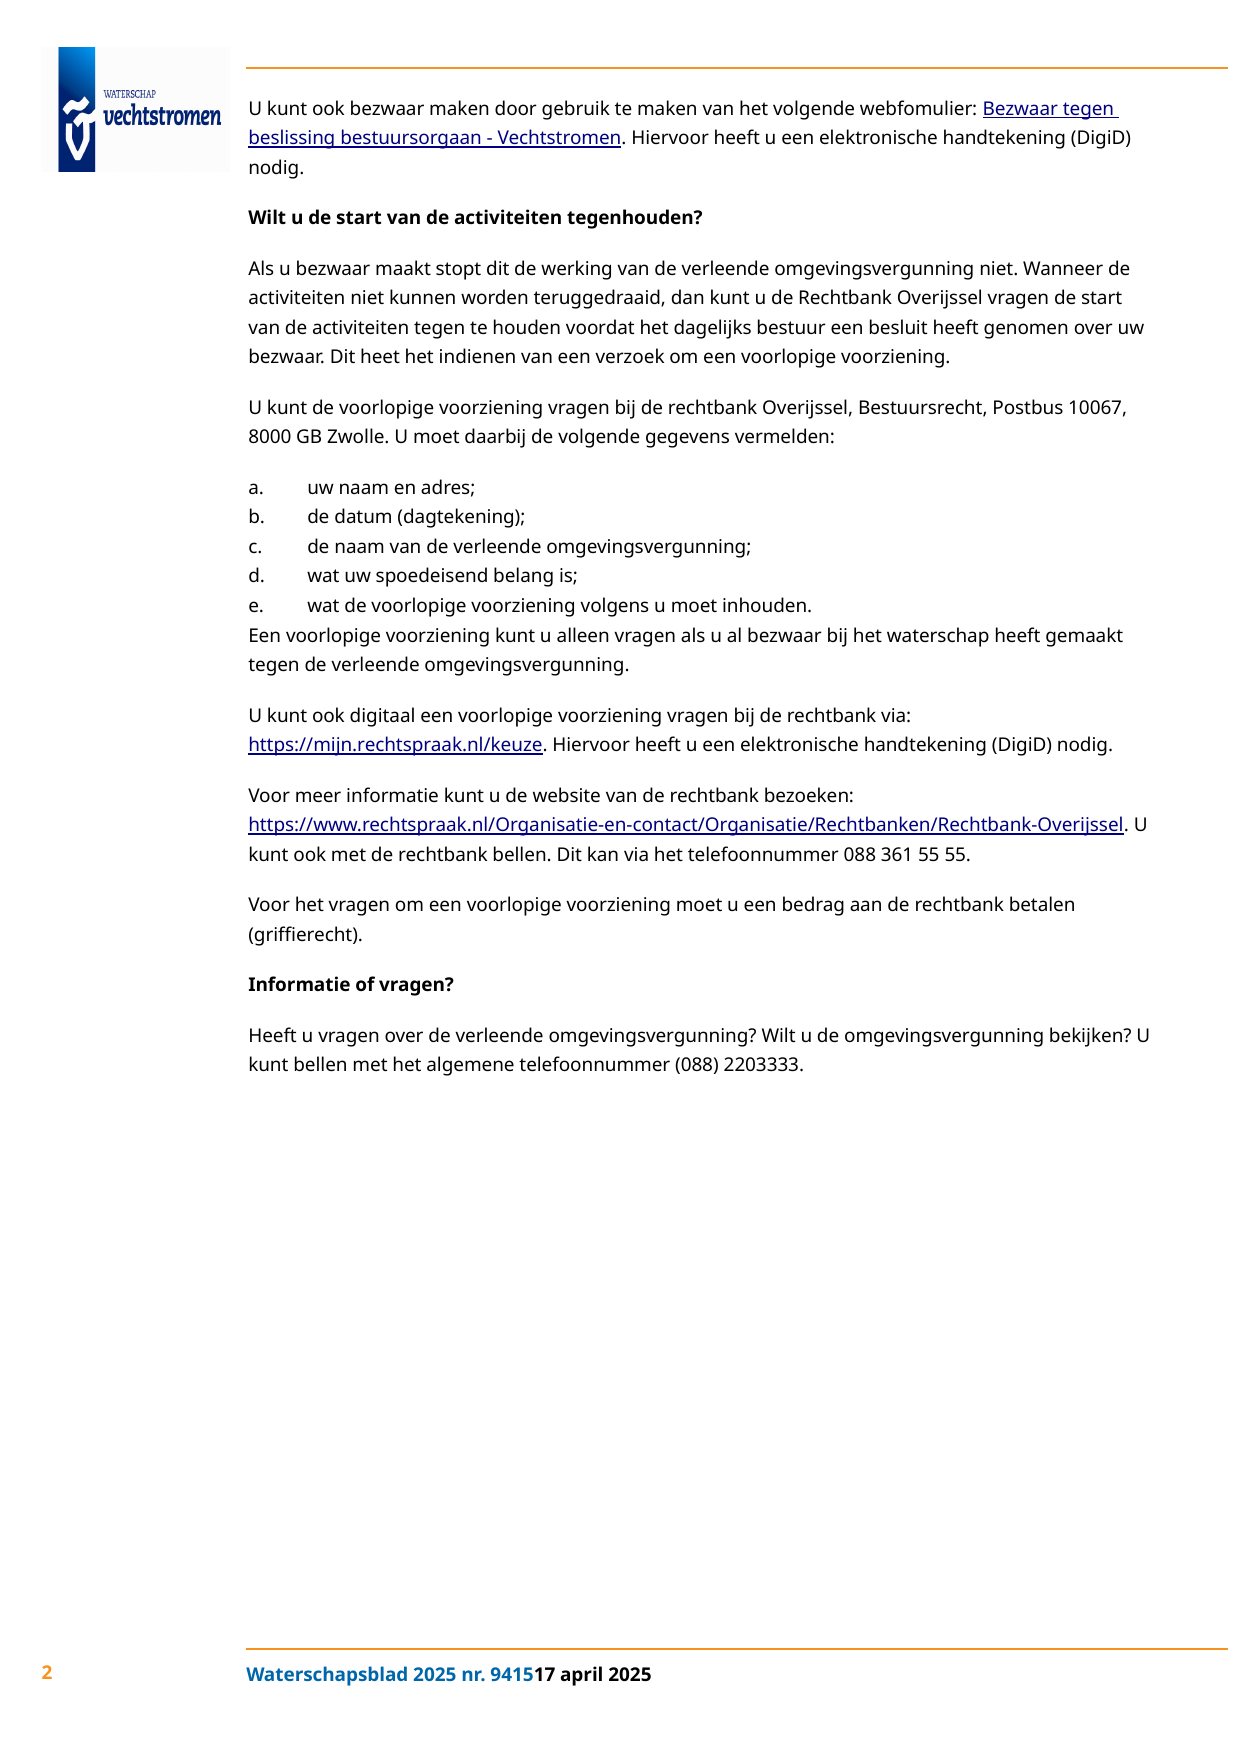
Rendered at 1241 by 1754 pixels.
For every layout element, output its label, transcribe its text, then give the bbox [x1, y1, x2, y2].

text U kunt ook bezwaar maken door gebruik te maken van het volgende webfomulier: Bezwaar tegen beslissing bestuursorgaan - Vechtstromen. Hiervoor heeft u een elektronische handtekening (DigiD) nodig. [248, 95, 1152, 180]
text Een voorlopige voorziening kunt u alleen vragen als u al bezwaar bij het waterschap heeft gemaakt tegen de verleende omgevingsvergunning. [248, 622, 1152, 677]
list wat de voorlopige voorziening volgens u moet inhouden. [248, 592, 1152, 618]
text U kunt ook digitaal een voorlopige voorziening vragen bij de rechtbank via: https://mijn.rechtspraak.nl/keuze. Hiervoor heeft u een elektronische handtekening (DigiD) nodig. [248, 702, 1152, 757]
text Als u bezwaar maakt stopt dit de werking van de verleende omgevingsvergunning niet. Wanneer de activiteiten niet kunnen worden teruggedraaid, dan kunt u de Rechtbank Overijssel vragen de start van de activiteiten tegen te houden voordat het dagelijks bestuur een besluit heeft genomen over uw bezwaar. Dit heet het indienen van een verzoek om een voorlopige voorziening. [248, 255, 1152, 369]
text Voor meer informatie kunt u de website van de rechtbank bezoeken: https://www.rechtspraak.nl/Organisatie-en-contact/Organisatie/Rechtbanken/Rechtbank-Overijssel. U kunt ook met de rechtbank bellen. Dit kan via het telefoonnummer 088 361 55 55. [248, 782, 1152, 867]
picture [41, 47, 231, 172]
text Voor het vragen om een voorlopige voorziening moet u een bedrag aan de rechtbank betalen (griffierecht). [248, 891, 1152, 947]
text Wilt u de start van de activiteiten tegenhouden? [248, 204, 1152, 230]
text Informatie of vragen? [248, 971, 1152, 997]
list uw naam en adres; [248, 474, 1152, 500]
text Heeft u vragen over de verleende omgevingsvergunning? Wilt u de omgevingsvergunning bekijken? U kunt bellen met het algemene telefoonnummer (088) 2203333. [248, 1022, 1152, 1077]
list de naam van de verleende omgevingsvergunning; [248, 533, 1152, 559]
list de datum (dagtekening); [248, 503, 1152, 529]
text U kunt de voorlopige voorziening vragen bij de rechtbank Overijssel, Bestuursrecht, Postbus 10067, 8000 GB Zwolle. U moet daarbij de volgende gegevens vermelden: [248, 394, 1152, 449]
list wat uw spoedeisend belang is; [248, 563, 1152, 588]
